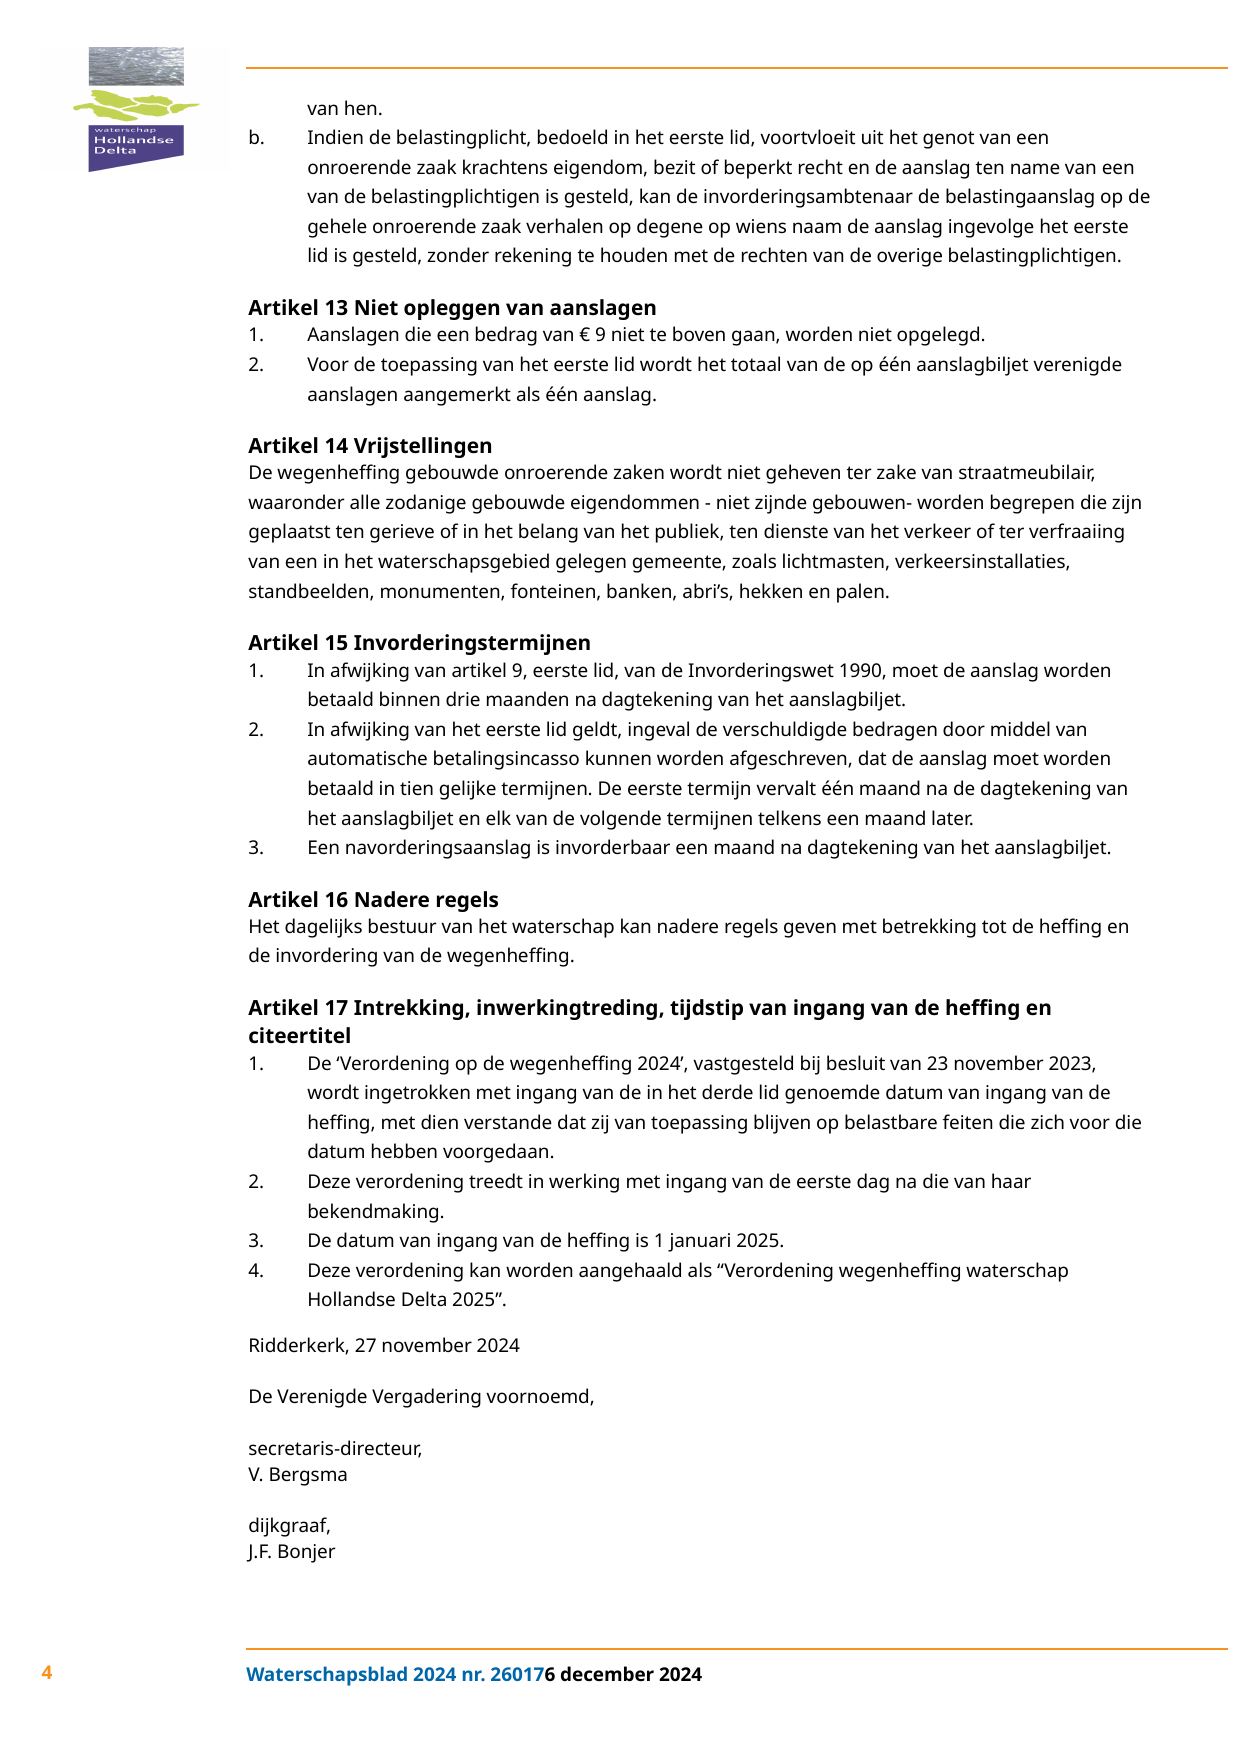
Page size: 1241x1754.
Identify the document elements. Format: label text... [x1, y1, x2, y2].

text Artikel 13 Niet opleggen van aanslagen [248, 293, 1152, 322]
text De Verenigde Vergadering voornoemd, [248, 1384, 1152, 1409]
text De wegenheffing gebouwde onroerende zaken wordt niet geheven ter zake van straatmeubilair, waaronder alle zodanige gebouwde eigendommen - niet zijnde gebouwen- worden begrepen die zijn geplaatst ten gerieve of in het belang van het publiek, ten dienste van het verkeer of ter verfraaiing van een in het waterschapsgebied gelegen gemeente, zoals lichtmasten, verkeersinstallaties, standbeelden, monumenten, fonteinen, banken, abri’s, hekken en palen. [248, 459, 1152, 604]
picture [41, 47, 231, 172]
list van hen. [248, 95, 1152, 121]
list De ‘Verordening op de wegenheffing 2024’, vastgesteld bij besluit van 23 november 2023, wordt ingetrokken met ingang van de in het derde lid genoemde datum van ingang van de heffing, met dien verstande dat zij van toepassing blijven op belastbare feiten die zich voor die datum hebben voorgedaan. [248, 1050, 1152, 1164]
text dijkgraaf, [248, 1512, 1152, 1538]
list Deze verordening kan worden aangehaald als “Verordening wegenheffing waterschap Hollandse Delta 2025”. [248, 1257, 1152, 1312]
text secretaris-directeur, [248, 1435, 1152, 1461]
list Een navorderingsaanslag is invorderbaar een maand na dagtekening van het aanslagbiljet. [248, 834, 1152, 860]
list Aanslagen die een bedrag van € 9 niet te boven gaan, worden niet opgelegd. [248, 322, 1152, 347]
text Artikel 15 Invorderingstermijnen [248, 628, 1152, 657]
text Artikel 17 Intrekking, inwerkingtreding, tijdstip van ingang van de heffing en citeertitel [248, 993, 1152, 1050]
text V. Bergsma [248, 1461, 1152, 1487]
text J.F. Bonjer [248, 1538, 1152, 1564]
text Ridderkerk, 27 november 2024 [248, 1332, 1152, 1358]
list Indien de belastingplicht, bedoeld in het eerste lid, voortvloeit uit het genot van een onroerende zaak krachtens eigendom, bezit of beperkt recht en de aanslag ten name van een van de belastingplichtigen is gesteld, kan de invorderingsambtenaar de belastingaanslag op de gehele onroerende zaak verhalen op degene op wiens naam de aanslag ingevolge het eerste lid is gesteld, zonder rekening te houden met de rechten van de overige belastingplichtigen. [248, 124, 1152, 268]
list De datum van ingang van de heffing is 1 januari 2025. [248, 1227, 1152, 1253]
text Artikel 16 Nadere regels [248, 885, 1152, 913]
list In afwijking van artikel 9, eerste lid, van de Invorderingswet 1990, moet de aanslag worden betaald binnen drie maanden na dagtekening van het aanslagbiljet. [248, 657, 1152, 712]
list Deze verordening treedt in werking met ingang van de eerste dag na die van haar bekendmaking. [248, 1168, 1152, 1224]
text Het dagelijks bestuur van het waterschap kan nadere regels geven met betrekking tot de heffing en de invordering van de wegenheffing. [248, 913, 1152, 968]
list In afwijking van het eerste lid geldt, ingeval de verschuldigde bedragen door middel van automatische betalingsincasso kunnen worden afgeschreven, dat de aanslag moet worden betaald in tien gelijke termijnen. De eerste termijn vervalt één maand na de dagtekening van het aanslagbiljet en elk van de volgende termijnen telkens een maand later. [248, 716, 1152, 830]
text Artikel 14 Vrijstellingen [248, 431, 1152, 459]
list Voor de toepassing van het eerste lid wordt het totaal van de op één aanslagbiljet verenigde aanslagen aangemerkt als één aanslag. [248, 351, 1152, 406]
